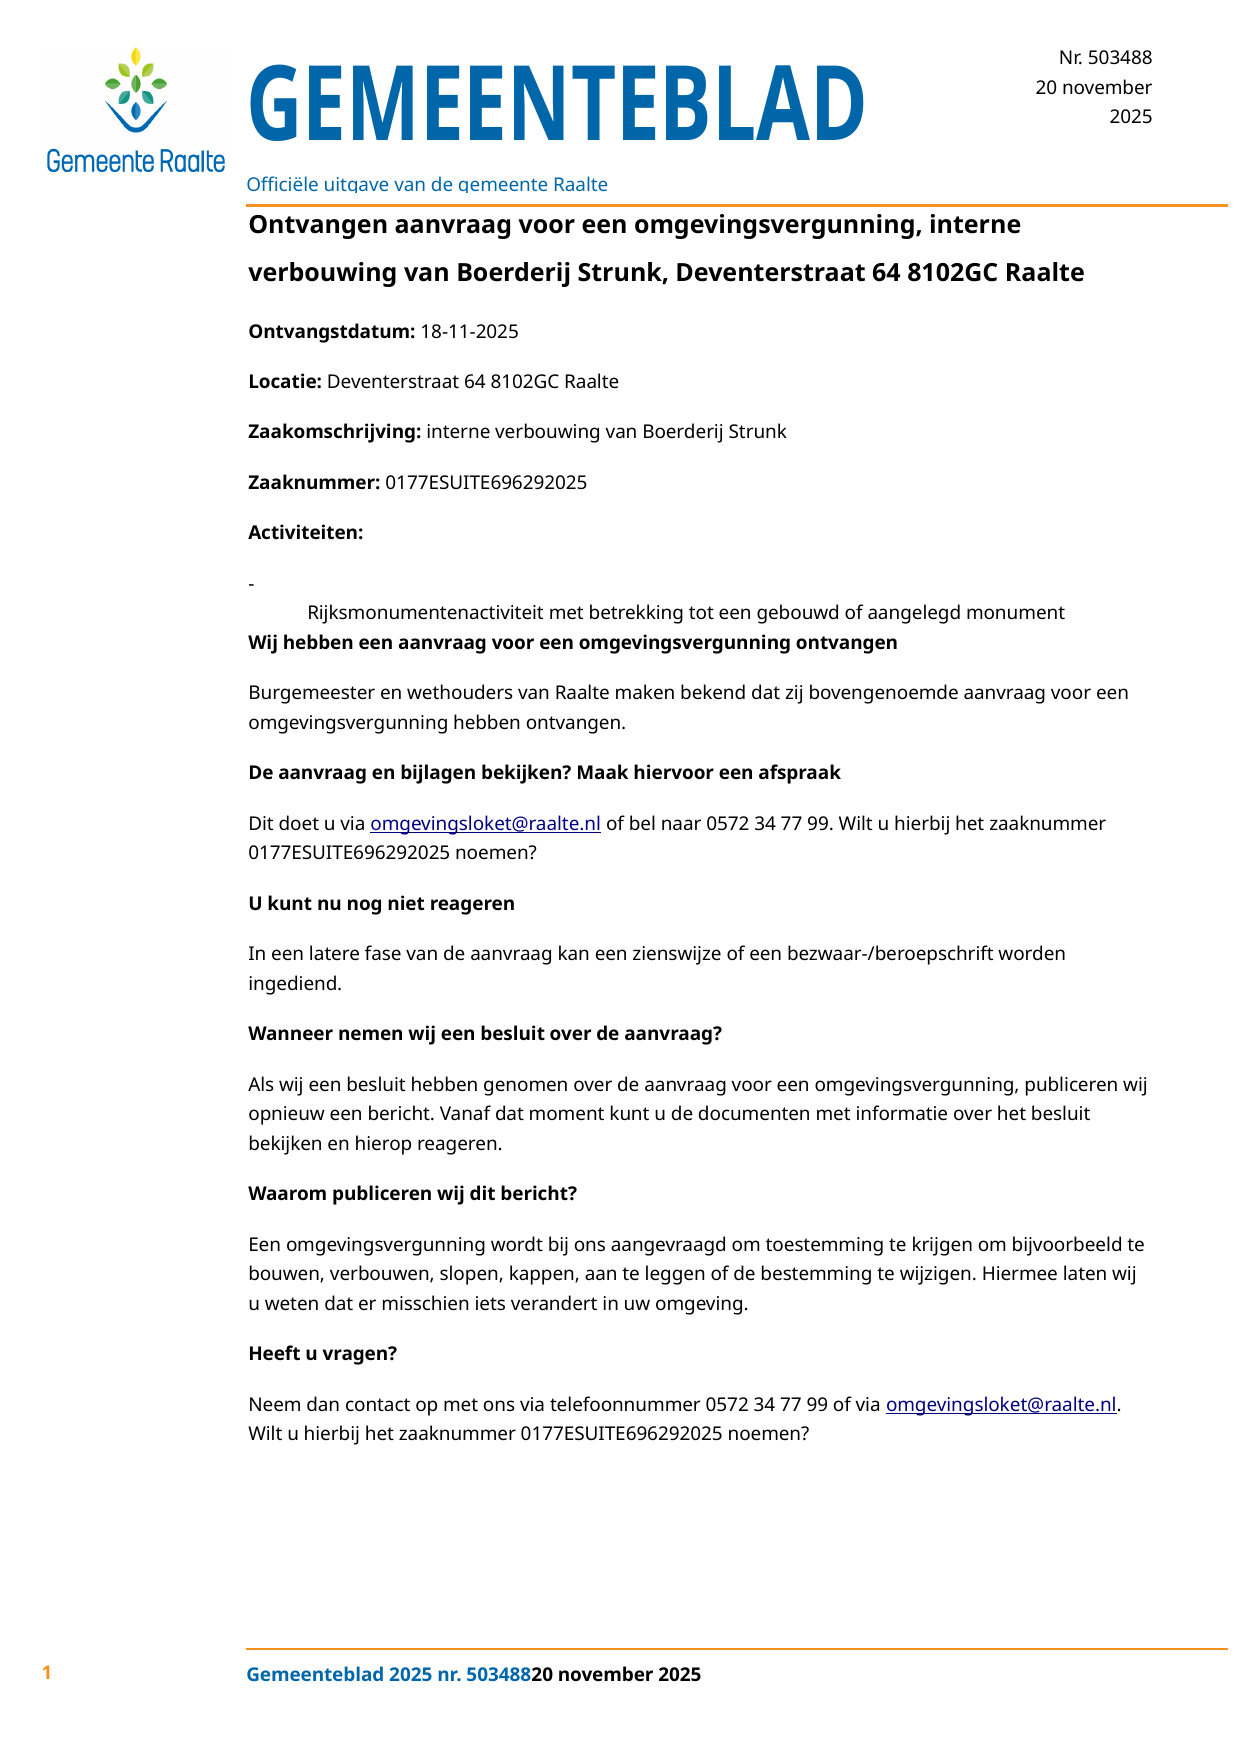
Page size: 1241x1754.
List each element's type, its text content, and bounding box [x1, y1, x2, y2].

text Dit doet u via omgevingsloket@raalte.nl of bel naar 0572 34 77 99. Wilt u hierbij het zaaknummer 0177ESUITE696292025 noemen? [248, 810, 1152, 865]
text Wanneer nemen wij een besluit over de aanvraag? [248, 1020, 1152, 1046]
text Ontvangstdatum: 18-11-2025 [248, 318, 1152, 344]
text Als wij een besluit hebben genomen over de aanvraag voor een omgevingsvergunning, publiceren wij opnieuw een bericht. Vanaf dat moment kunt u de documenten met informatie over het besluit bekijken en hierop reageren. [248, 1071, 1152, 1156]
picture [41, 47, 231, 172]
text Burgemeester en wethouders van Raalte maken bekend dat zij bovengenoemde aanvraag voor een omgevingsvergunning hebben ontvangen. [248, 679, 1152, 735]
text Zaaknummer: 0177ESUITE696292025 [248, 469, 1152, 495]
text Wij hebben een aanvraag voor een omgevingsvergunning ontvangen [248, 629, 1152, 655]
text Locatie: Deventerstraat 64 8102GC Raalte [248, 368, 1152, 394]
text Waarom publiceren wij dit bericht? [248, 1180, 1152, 1206]
text De aanvraag en bijlagen bekijken? Maak hiervoor een afspraak [248, 759, 1152, 785]
text Neem dan contact op met ons via telefoonnummer 0572 34 77 99 of via omgevingsloket@raalte.nl. Wilt u hierbij het zaaknummer 0177ESUITE696292025 noemen? [248, 1391, 1152, 1446]
text Activiteiten: [248, 519, 1152, 545]
text Zaakomschrijving: interne verbouwing van Boerderij Strunk [248, 419, 1152, 444]
list Rijksmonumentenactiviteit met betrekking tot een gebouwd of aangelegd monument [248, 599, 1152, 625]
text Heeft u vragen? [248, 1340, 1152, 1366]
text In een latere fase van de aanvraag kan een zienswijze of een bezwaar-/beroepschrift worden ingediend. [248, 940, 1152, 996]
text U kunt nu nog niet reageren [248, 890, 1152, 916]
text Ontvangen aanvraag voor een omgevingsvergunning, interne verbouwing van Boerderij Strunk, Deventerstraat 64 8102GC Raalte [248, 207, 1152, 288]
text Een omgevingsvergunning wordt bij ons aangevraagd om toestemming te krijgen om bijvoorbeeld te bouwen, verbouwen, slopen, kappen, aan te leggen of de bestemming te wijzigen. Hiermee laten wij u weten dat er misschien iets verandert in uw omgeving. [248, 1231, 1152, 1316]
